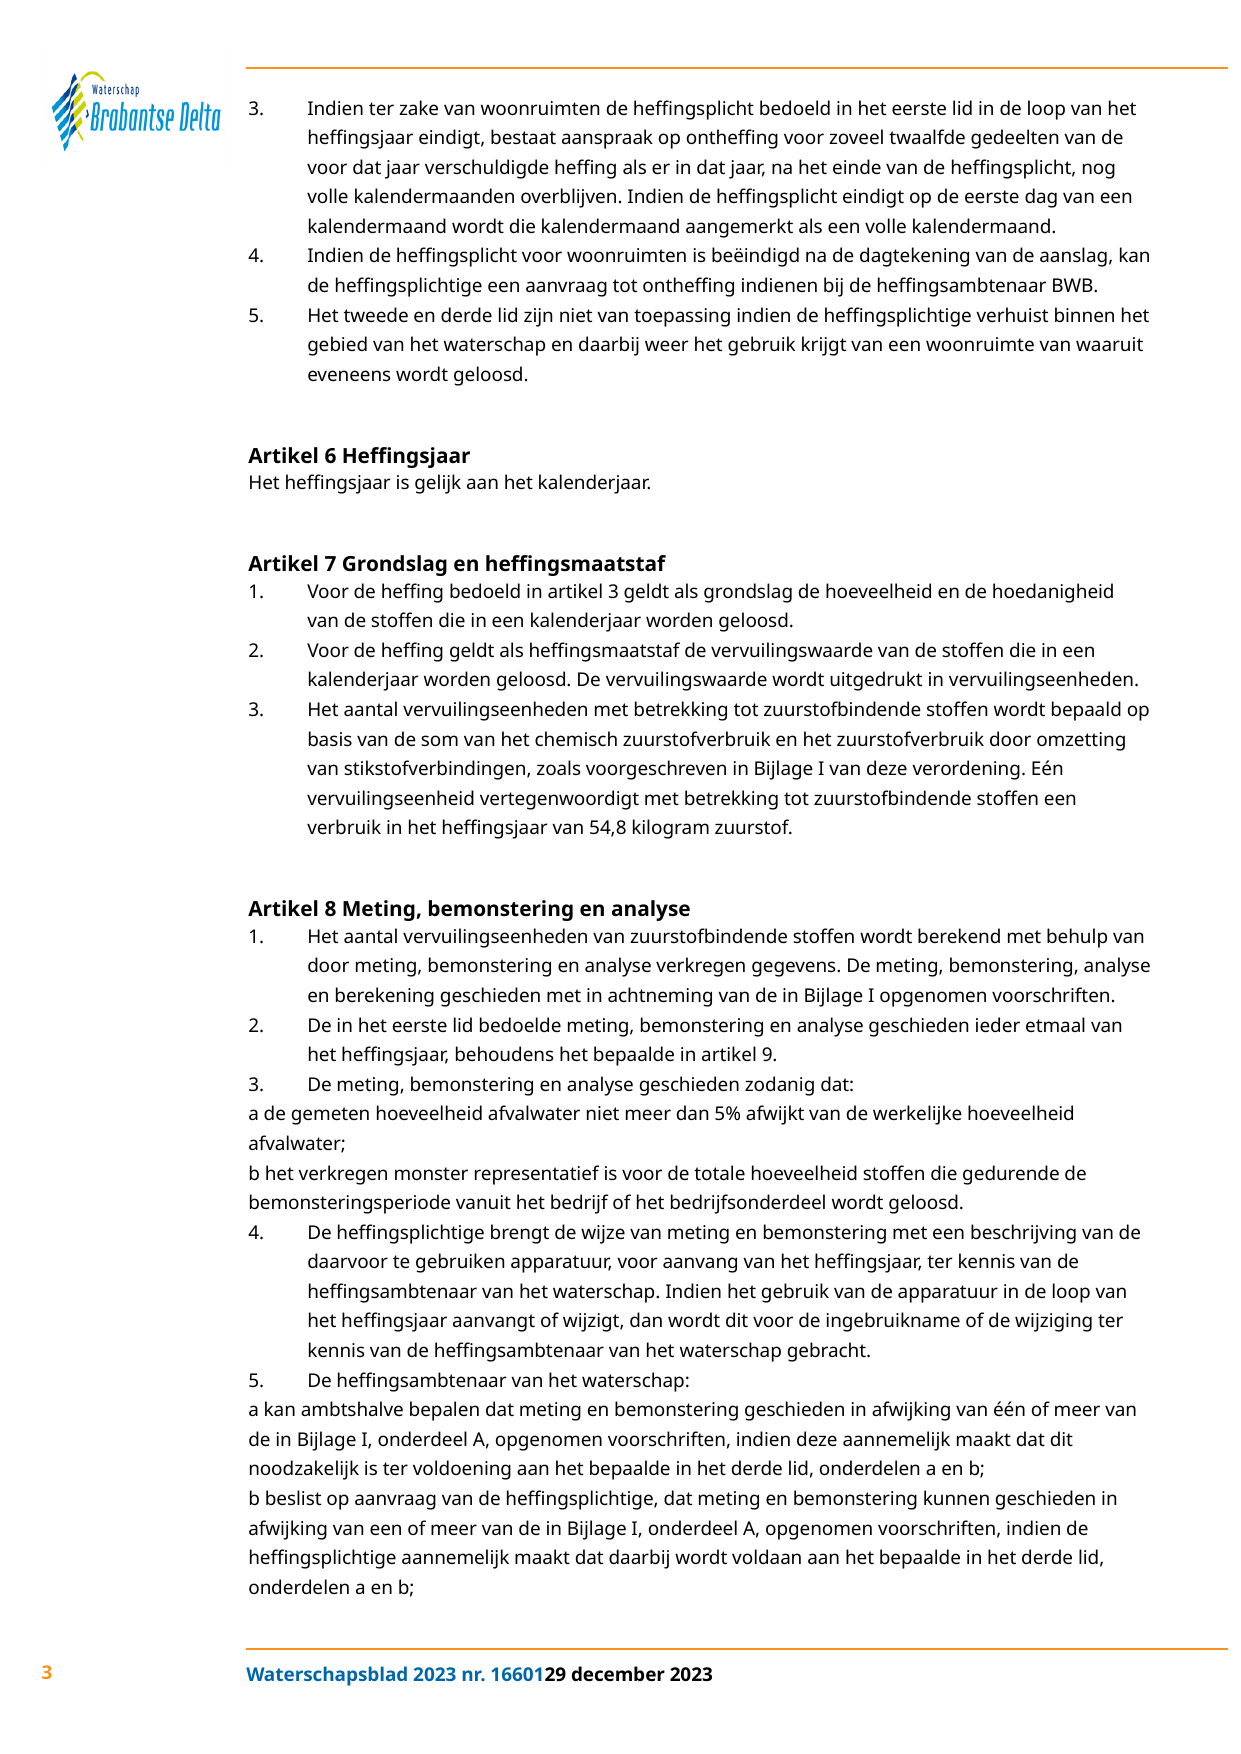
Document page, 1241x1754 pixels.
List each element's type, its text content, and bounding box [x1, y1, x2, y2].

text a kan ambtshalve bepalen dat meting en bemonstering geschieden in afwijking van één of meer van de in Bijlage I, onderdeel A, opgenomen voorschriften, indien deze aannemelijk maakt dat dit noodzakelijk is ter voldoening aan het bepaalde in het derde lid, onderdelen a en b; [248, 1396, 1152, 1481]
list Het aantal vervuilingseenheden van zuurstofbindende stoffen wordt berekend met behulp van door meting, bemonstering en analyse verkregen gegevens. De meting, bemonstering, analyse en berekening geschieden met in achtneming van de in Bijlage I opgenomen voorschriften. [248, 923, 1152, 1008]
list De heffingsplichtige brengt de wijze van meting en bemonstering met een beschrijving van de daarvoor te gebruiken apparatuur, voor aanvang van het heffingsjaar, ter kennis van de heffingsambtenaar van het waterschap. Indien het gebruik van de apparatuur in de loop van het heffingsjaar aanvangt of wijzigt, dan wordt dit voor de ingebruikname of de wijziging ter kennis van de heffingsambtenaar van het waterschap gebracht. [248, 1219, 1152, 1363]
list Indien de heffingsplicht voor woonruimten is beëindigd na de dagtekening van de aanslag, kan de heffingsplichtige een aanvraag tot ontheffing indienen bij de heffingsambtenaar BWB. [248, 243, 1152, 298]
list Voor de heffing geldt als heffingsmaatstaf de vervuilingswaarde van de stoffen die in een kalenderjaar worden geloosd. De vervuilingswaarde wordt uitgedrukt in vervuilingseenheden. [248, 637, 1152, 692]
list Het aantal vervuilingseenheden met betrekking tot zuurstofbindende stoffen wordt bepaald op basis van de som van het chemisch zuurstofverbruik en het zuurstofverbruik door omzetting van stikstofverbindingen, zoals voorgeschreven in Bijlage I van deze verordening. Eén vervuilingseenheid vertegenwoordigt met betrekking tot zuurstofbindende stoffen een verbruik in het heffingsjaar van 54,8 kilogram zuurstof. [248, 696, 1152, 840]
list De heffingsambtenaar van het waterschap: [248, 1367, 1152, 1392]
list De in het eerste lid bedoelde meting, bemonstering en analyse geschieden ieder etmaal van het heffingsjaar, behoudens het bepaalde in artikel 9. [248, 1012, 1152, 1067]
list De meting, bemonstering en analyse geschieden zodanig dat: [248, 1071, 1152, 1097]
text a de gemeten hoeveelheid afvalwater niet meer dan 5% afwijkt van de werkelijke hoeveelheid afvalwater; [248, 1101, 1152, 1156]
list Voor de heffing bedoeld in artikel 3 geldt als grondslag de hoeveelheid en de hoedanigheid van de stoffen die in een kalenderjaar worden geloosd. [248, 578, 1152, 633]
list Indien ter zake van woonruimten de heffingsplicht bedoeld in het eerste lid in de loop van het heffingsjaar eindigt, bestaat aanspraak op ontheffing voor zoveel twaalfde gedeelten van de voor dat jaar verschuldigde heffing als er in dat jaar, na het einde van de heffingsplicht, nog volle kalendermaanden overblijven. Indien de heffingsplicht eindigt op de eerste dag van een kalendermaand wordt die kalendermaand aangemerkt als een volle kalendermaand. [248, 95, 1152, 239]
text b beslist op aanvraag van de heffingsplichtige, dat meting en bemonstering kunnen geschieden in afwijking van een of meer van de in Bijlage I, onderdeel A, opgenomen voorschriften, indien de heffingsplichtige aannemelijk maakt dat daarbij wordt voldaan aan het bepaalde in het derde lid, onderdelen a en b; [248, 1485, 1152, 1599]
text Artikel 8 Meting, bemonstering en analyse [248, 894, 1152, 923]
text Artikel 6 Heffingsjaar [248, 441, 1152, 469]
text Artikel 7 Grondslag en heffingsmaatstaf [248, 549, 1152, 578]
text Het heffingsjaar is gelijk aan het kalenderjaar. [248, 469, 1152, 495]
picture [41, 47, 231, 172]
list Het tweede en derde lid zijn niet van toepassing indien de heffingsplichtige verhuist binnen het gebied van het waterschap en daarbij weer het gebruik krijgt van een woonruimte van waaruit eveneens wordt geloosd. [248, 302, 1152, 387]
text b het verkregen monster representatief is voor de totale hoeveelheid stoffen die gedurende de bemonsteringsperiode vanuit het bedrijf of het bedrijfsonderdeel wordt geloosd. [248, 1160, 1152, 1215]
